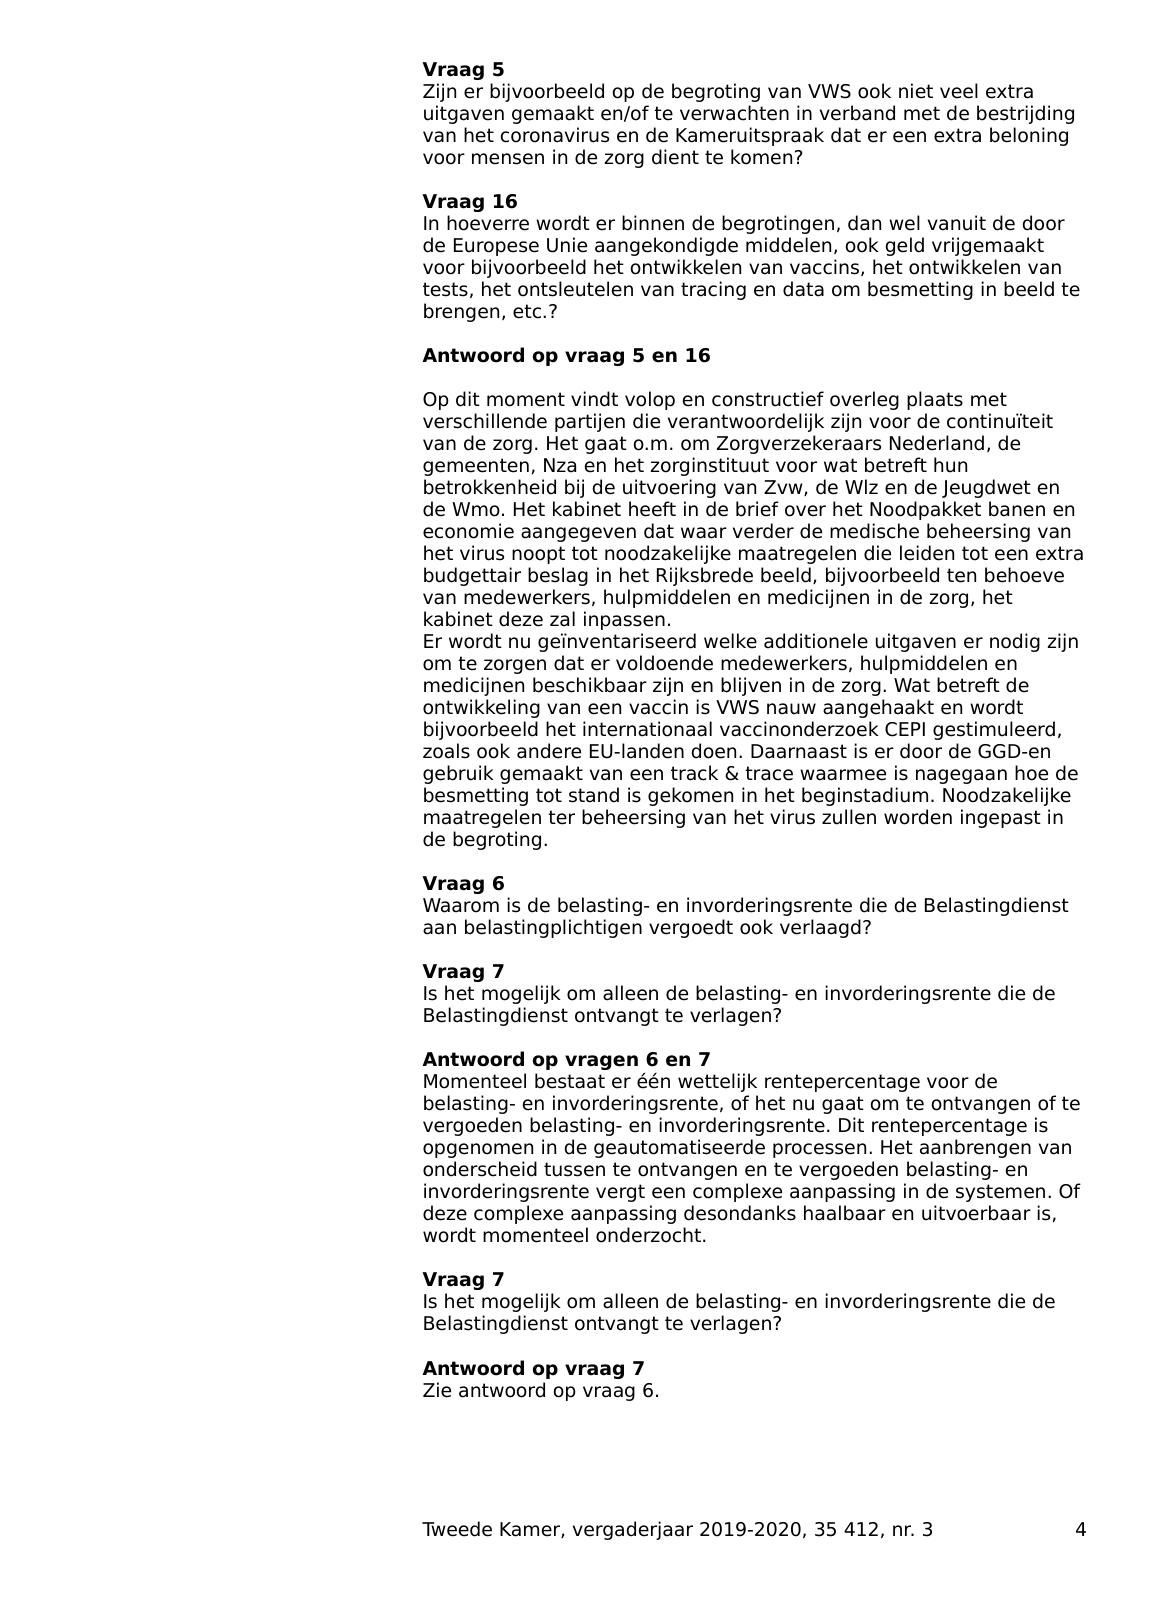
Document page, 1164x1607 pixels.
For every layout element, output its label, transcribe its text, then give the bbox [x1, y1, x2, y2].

text Waarom is de belasting- en invorderingsrente die de Belastingdienst aan belastingplichtigen vergoedt ook verlaagd? [422, 895, 1087, 939]
subtitle Vraag 7 [422, 1269, 1087, 1291]
text Op dit moment vindt volop en constructief overleg plaats met verschillende partijen die verantwoordelijk zijn voor de continuïteit van de zorg. Het gaat o.m. om Zorgverzekeraars Nederland, de gemeenten, Nza en het zorginstituut voor wat betreft hun betrokkenheid bij de uitvoering van Zvw, de Wlz en de Jeugdwet en de Wmo. Het kabinet heeft in de brief over het Noodpakket banen en economie aangegeven dat waar verder de medische beheersing van het virus noopt tot noodzakelijke maatregelen die leiden tot een extra budgettair beslag in het Rijksbrede beeld, bijvoorbeeld ten behoeve van medewerkers, hulpmiddelen en medicijnen in de zorg, het kabinet deze zal inpassen. [422, 389, 1087, 631]
text Is het mogelijk om alleen de belasting- en invorderingsrente die de Belastingdienst ontvangt te verlagen? [422, 983, 1087, 1027]
text Er wordt nu geïnventariseerd welke additionele uitgaven er nodig zijn om te zorgen dat er voldoende medewerkers, hulpmiddelen en medicijnen beschikbaar zijn en blijven in de zorg. Wat betreft de ontwikkeling van een vaccin is VWS nauw aangehaakt en wordt bijvoorbeeld het internationaal vaccinonderzoek CEPI gestimuleerd, zoals ook andere EU-landen doen. Daarnaast is er door de GGD-en gebruik gemaakt van een track & trace waarmee is nagegaan hoe de besmetting tot stand is gekomen in het beginstadium. Noodzakelijke maatregelen ter beheersing van het virus zullen worden ingepast in de begroting. [422, 631, 1087, 851]
text Momenteel bestaat er één wettelijk rentepercentage voor de belasting- en invorderingsrente, of het nu gaat om te ontvangen of te vergoeden belasting- en invorderingsrente. Dit rentepercentage is opgenomen in de geautomatiseerde processen. Het aanbrengen van onderscheid tussen te ontvangen en te vergoeden belasting- en invorderingsrente vergt een complexe aanpassing in de systemen. Of deze complexe aanpassing desondanks haalbaar en uitvoerbaar is, wordt momenteel onderzocht. [422, 1071, 1087, 1247]
subtitle Antwoord op vraag 5 en 16 [422, 345, 1087, 367]
text In hoeverre wordt er binnen de begrotingen, dan wel vanuit de door de Europese Unie aangekondigde middelen, ook geld vrijgemaakt voor bijvoorbeeld het ontwikkelen van vaccins, het ontwikkelen van tests, het ontsleutelen van tracing en data om besmetting in beeld te brengen, etc.? [422, 213, 1087, 323]
subtitle Antwoord op vragen 6 en 7 [422, 1049, 1087, 1071]
subtitle Vraag 5 [422, 59, 1087, 81]
text Zijn er bijvoorbeeld op de begroting van VWS ook niet veel extra uitgaven gemaakt en/of te verwachten in verband met de bestrijding van het coronavirus en de Kameruitspraak dat er een extra beloning voor mensen in de zorg dient te komen? [422, 81, 1087, 169]
subtitle Vraag 7 [422, 961, 1087, 983]
text Is het mogelijk om alleen de belasting- en invorderingsrente die de Belastingdienst ontvangt te verlagen? [422, 1291, 1087, 1335]
subtitle Vraag 6 [422, 873, 1087, 895]
subtitle Vraag 16 [422, 191, 1087, 213]
text Zie antwoord op vraag 6. [422, 1379, 1087, 1401]
subtitle Antwoord op vraag 7 [422, 1357, 1087, 1379]
